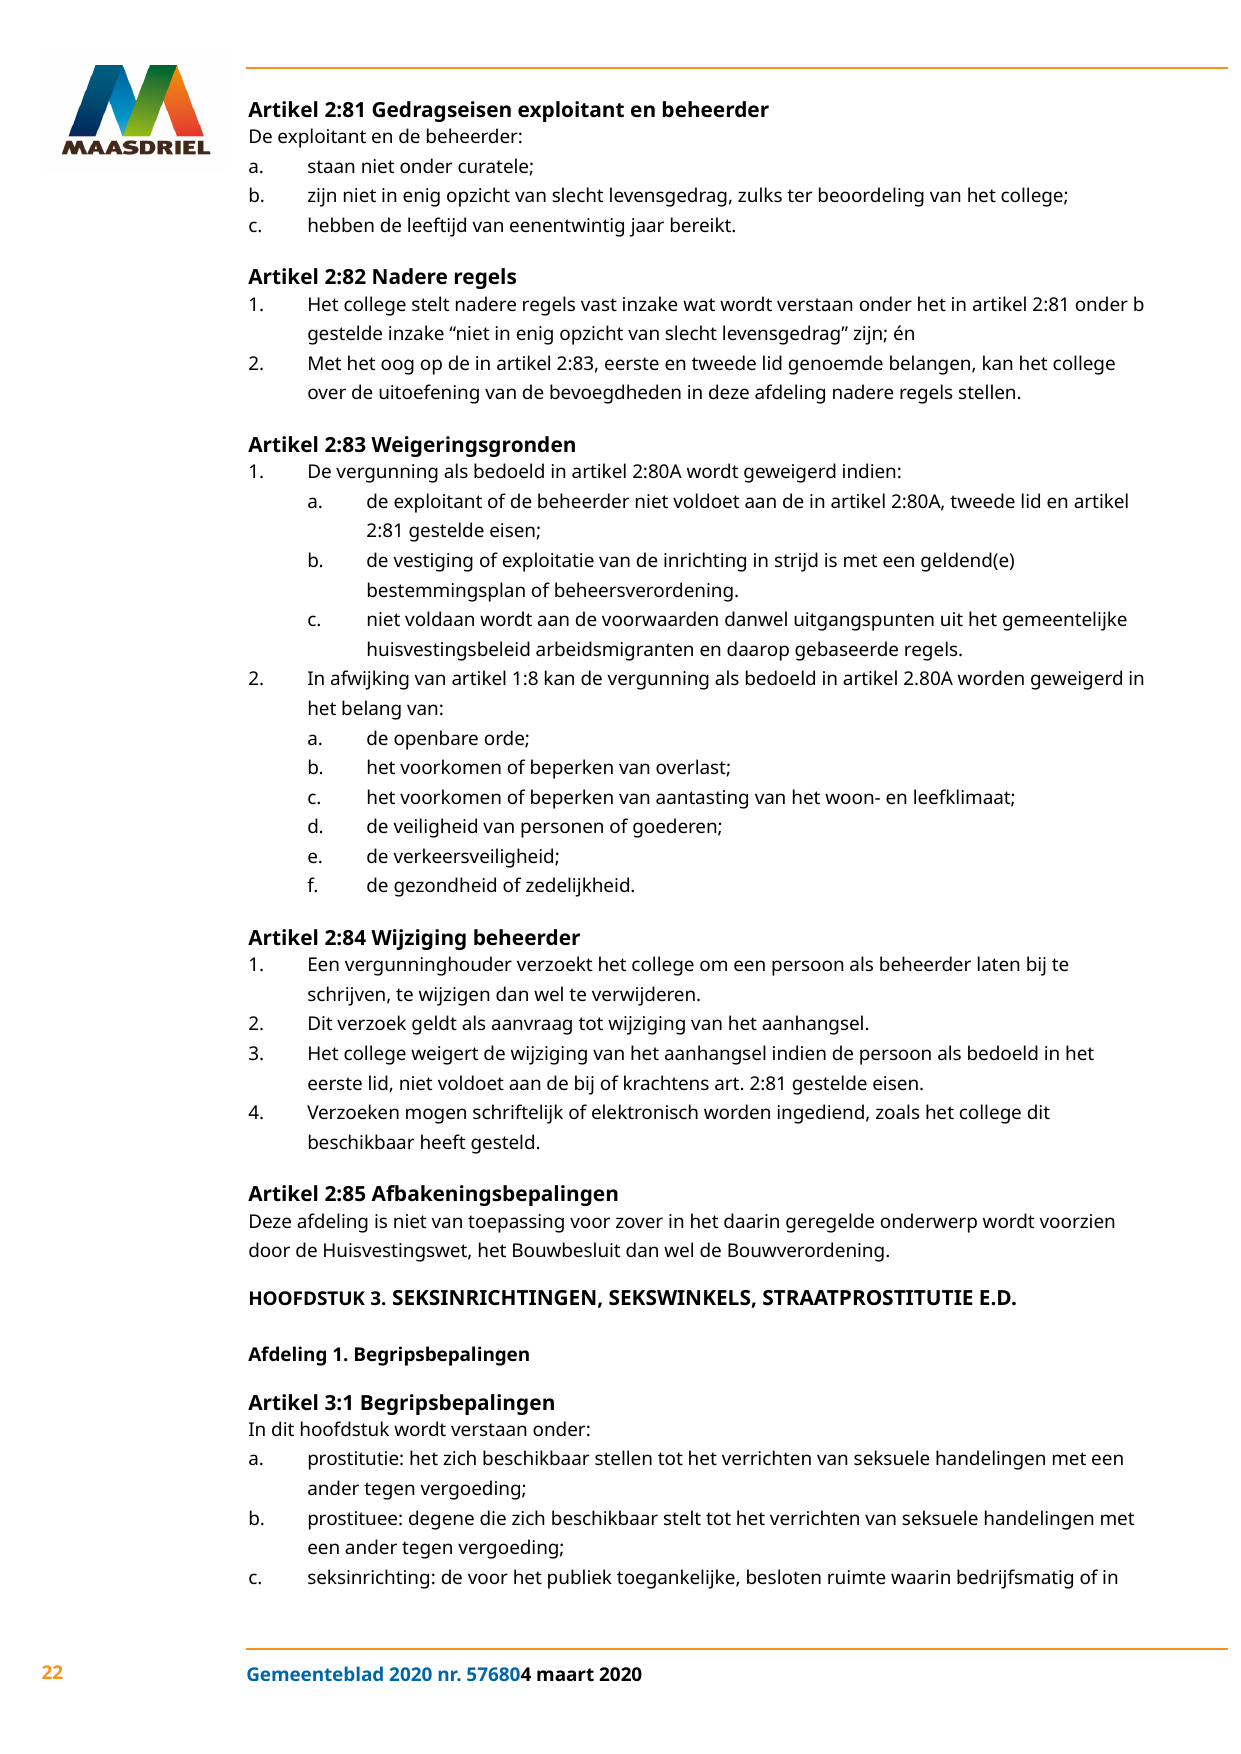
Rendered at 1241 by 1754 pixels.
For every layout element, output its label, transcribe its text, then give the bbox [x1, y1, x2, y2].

list het voorkomen of beperken van overlast; [307, 754, 1152, 780]
text Artikel 2:83 Weigeringsgronden [248, 430, 1152, 458]
list prostitutie: het zich beschikbaar stellen tot het verrichten van seksuele handelingen met een ander tegen vergoeding; [248, 1446, 1152, 1501]
list niet voldaan wordt aan de voorwaarden danwel uitgangspunten uit het gemeentelijke huisvestingsbeleid arbeidsmigranten en daarop gebaseerde regels. [307, 606, 1152, 662]
text Deze afdeling is niet van toepassing voor zover in het daarin geregelde onderwerp wordt voorzien door de Huisvestingswet, het Bouwbesluit dan wel de Bouwverordening. [248, 1208, 1152, 1263]
list de veiligheid van personen of goederen; [307, 813, 1152, 839]
list seksinrichting: de voor het publiek toegankelijke, besloten ruimte waarin bedrijfsmatig of in [248, 1564, 1152, 1590]
list Dit verzoek geldt als aanvraag tot wijziging van het aanhangsel. [248, 1011, 1152, 1036]
text Artikel 2:85 Afbakeningsbepalingen [248, 1179, 1152, 1208]
text In dit hoofdstuk wordt verstaan onder: [248, 1416, 1152, 1442]
list de openbare orde; [307, 725, 1152, 750]
list de exploitant of de beheerder niet voldoet aan de in artikel 2:80A, tweede lid en artikel 2:81 gestelde eisen; [307, 488, 1152, 543]
list In afwijking van artikel 1:8 kan de vergunning als bedoeld in artikel 2.80A worden geweigerd in het belang van: [248, 666, 1152, 721]
list Verzoeken mogen schriftelijk of elektronisch worden ingediend, zoals het college dit beschikbaar heeft gesteld. [248, 1099, 1152, 1155]
list Het college stelt nadere regels vast inzake wat wordt verstaan onder het in artikel 2:81 onder b gestelde inzake “niet in enig opzicht van slecht levensgedrag” zijn; én [248, 291, 1152, 346]
text Artikel 2:82 Nadere regels [248, 262, 1152, 291]
list prostituee: degene die zich beschikbaar stelt tot het verrichten van seksuele handelingen met een ander tegen vergoeding; [248, 1505, 1152, 1560]
list Met het oog op de in artikel 2:83, eerste en tweede lid genoemde belangen, kan het college over de uitoefening van de bevoegdheden in deze afdeling nadere regels stellen. [248, 350, 1152, 405]
text Artikel 2:84 Wijziging beheerder [248, 923, 1152, 951]
text De exploitant en de beheerder: [248, 123, 1152, 149]
list de vestiging of exploitatie van de inrichting in strijd is met een geldend(e) bestemmingsplan of beheersverordening. [307, 547, 1152, 602]
list Het college weigert de wijziging van het aanhangsel indien de persoon als bedoeld in het eerste lid, niet voldoet aan de bij of krachtens art. 2:81 gestelde eisen. [248, 1040, 1152, 1096]
list staan niet onder curatele; [248, 153, 1152, 178]
text HOOFDSTUK 3. SEKSINRICHTINGEN, SEKSWINKELS, STRAATPROSTITUTIE E.D. [248, 1283, 1152, 1311]
list Een vergunninghouder verzoekt het college om een persoon als beheerder laten bij te schrijven, te wijzigen dan wel te verwijderen. [248, 951, 1152, 1007]
list de verkeersveiligheid; [307, 843, 1152, 869]
text Artikel 2:81 Gedragseisen exploitant en beheerder [248, 95, 1152, 123]
text Artikel 3:1 Begripsbepalingen [248, 1388, 1152, 1416]
list het voorkomen of beperken van aantasting van het woon- en leefklimaat; [307, 784, 1152, 809]
list de gezondheid of zedelijkheid. [307, 873, 1152, 898]
picture [41, 47, 231, 172]
list De vergunning als bedoeld in artikel 2:80A wordt geweigerd indien: [248, 458, 1152, 484]
list zijn niet in enig opzicht van slecht levensgedrag, zulks ter beoordeling van het college; [248, 182, 1152, 208]
list hebben de leeftijd van eenentwintig jaar bereikt. [248, 212, 1152, 238]
text Afdeling 1. Begripsbepalingen [248, 1341, 1152, 1367]
